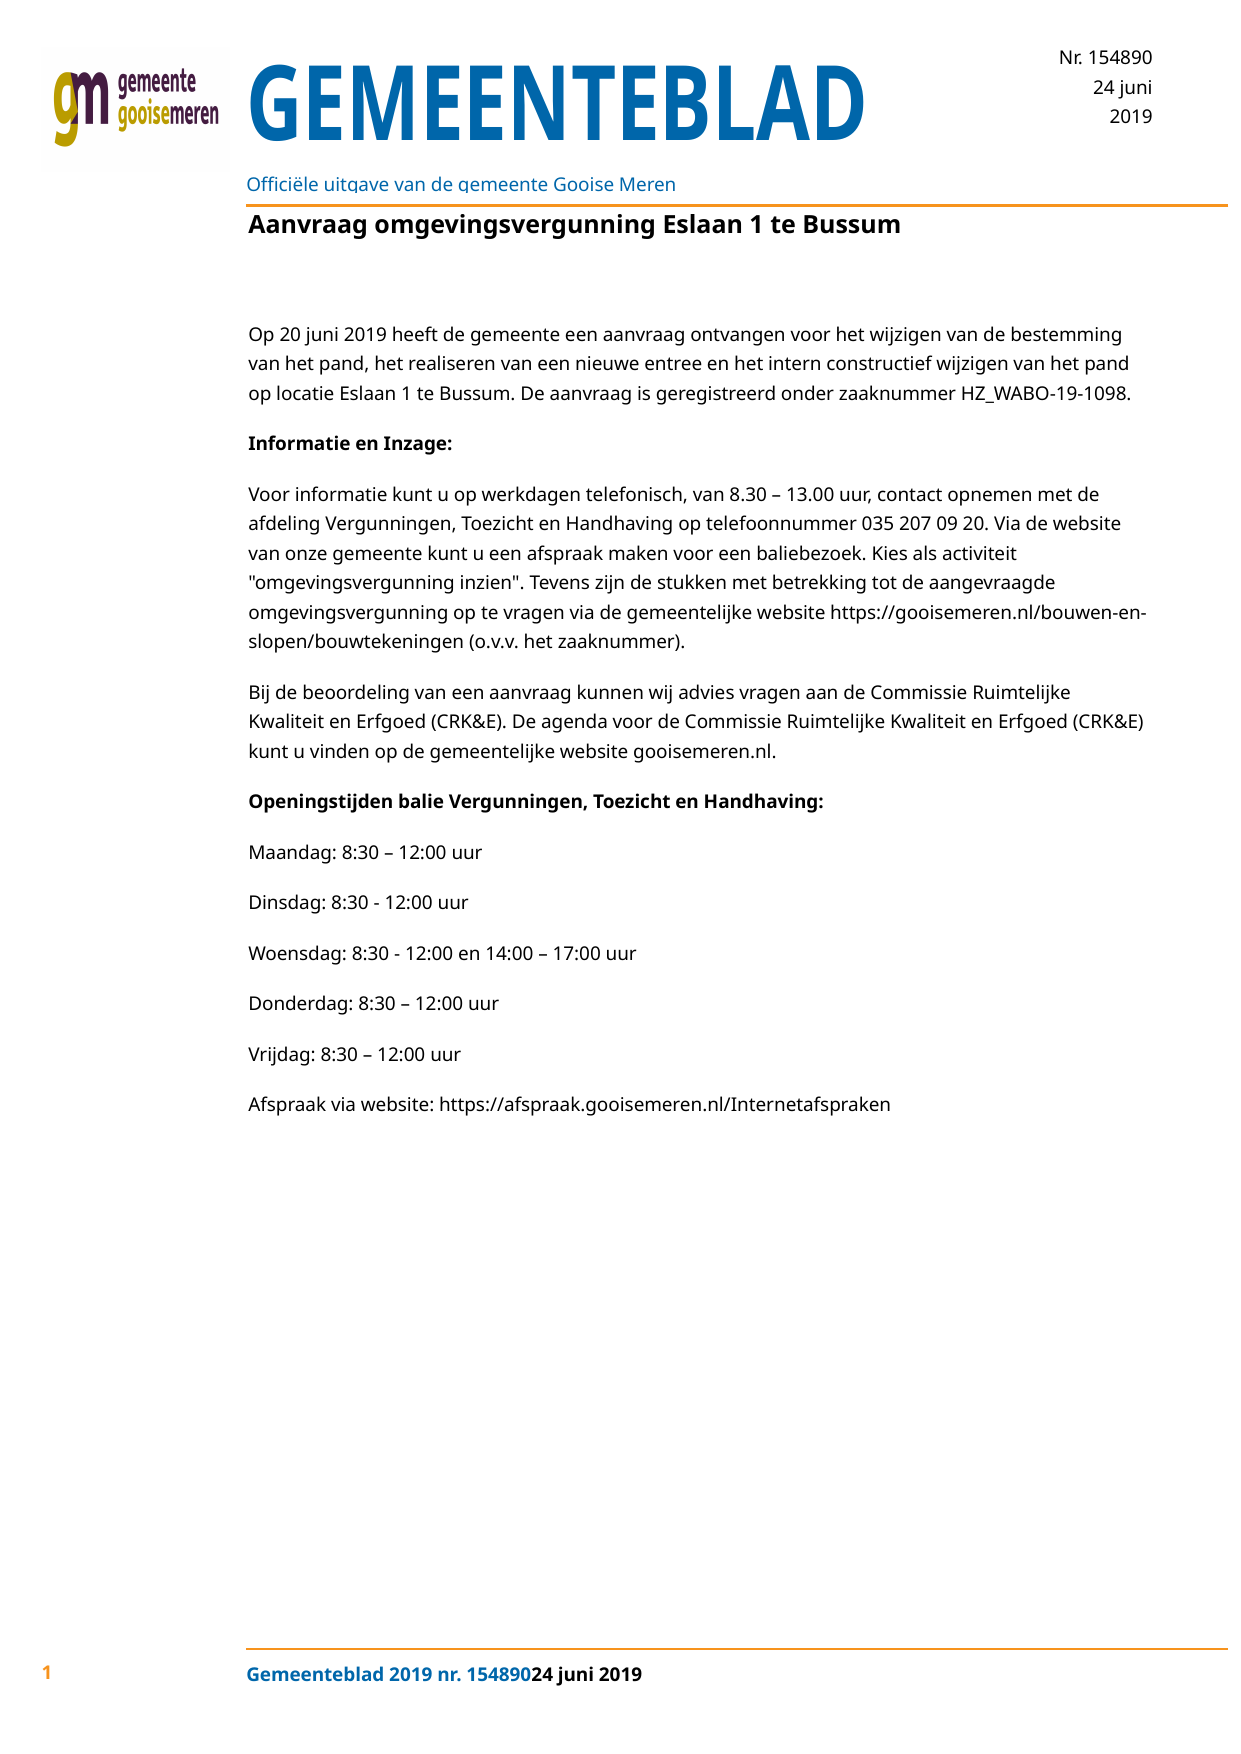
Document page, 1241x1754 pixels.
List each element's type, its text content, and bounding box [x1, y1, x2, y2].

text Donderdag: 8:30 – 12:00 uur [248, 990, 1152, 1016]
text Openingstijden balie Vergunningen, Toezicht en Handhaving: [248, 789, 1152, 814]
text Aanvraag omgevingsvergunning Eslaan 1 te Bussum [248, 207, 1152, 241]
text Afspraak via website: https://afspraak.gooisemeren.nl/Internetafspraken [248, 1091, 1152, 1117]
picture [41, 47, 231, 172]
text Voor informatie kunt u op werkdagen telefonisch, van 8.30 – 13.00 uur, contact opnemen met de afdeling Vergunningen, Toezicht en Handhaving op telefoonnummer 035 207 09 20. Via de website van onze gemeente kunt u een afspraak maken voor een baliebezoek. Kies als activiteit "omgevingsvergunning inzien". Tevens zijn de stukken met betrekking tot de aangevraagde omgevingsvergunning op te vragen via de gemeentelijke website https://gooisemeren.nl/bouwen-en-slopen/bouwtekeningen (o.v.v. het zaaknummer). [248, 481, 1152, 654]
text Informatie en Inzage: [248, 430, 1152, 456]
text Op 20 juni 2019 heeft de gemeente een aanvraag ontvangen voor het wijzigen van de bestemming van het pand, het realiseren van een nieuwe entree en het intern constructief wijzigen van het pand op locatie Eslaan 1 te Bussum. De aanvraag is geregistreerd onder zaaknummer HZ_WABO-19-1098. [248, 321, 1152, 406]
text Woensdag: 8:30 - 12:00 en 14:00 – 17:00 uur [248, 940, 1152, 966]
text Bij de beoordeling van een aanvraag kunnen wij advies vragen aan de Commissie Ruimtelijke Kwaliteit en Erfgoed (CRK&E). De agenda voor de Commissie Ruimtelijke Kwaliteit en Erfgoed (CRK&E) kunt u vinden op de gemeentelijke website gooisemeren.nl. [248, 679, 1152, 764]
text Maandag: 8:30 – 12:00 uur [248, 839, 1152, 865]
text Dinsdag: 8:30 - 12:00 uur [248, 889, 1152, 915]
text Vrijdag: 8:30 – 12:00 uur [248, 1041, 1152, 1066]
